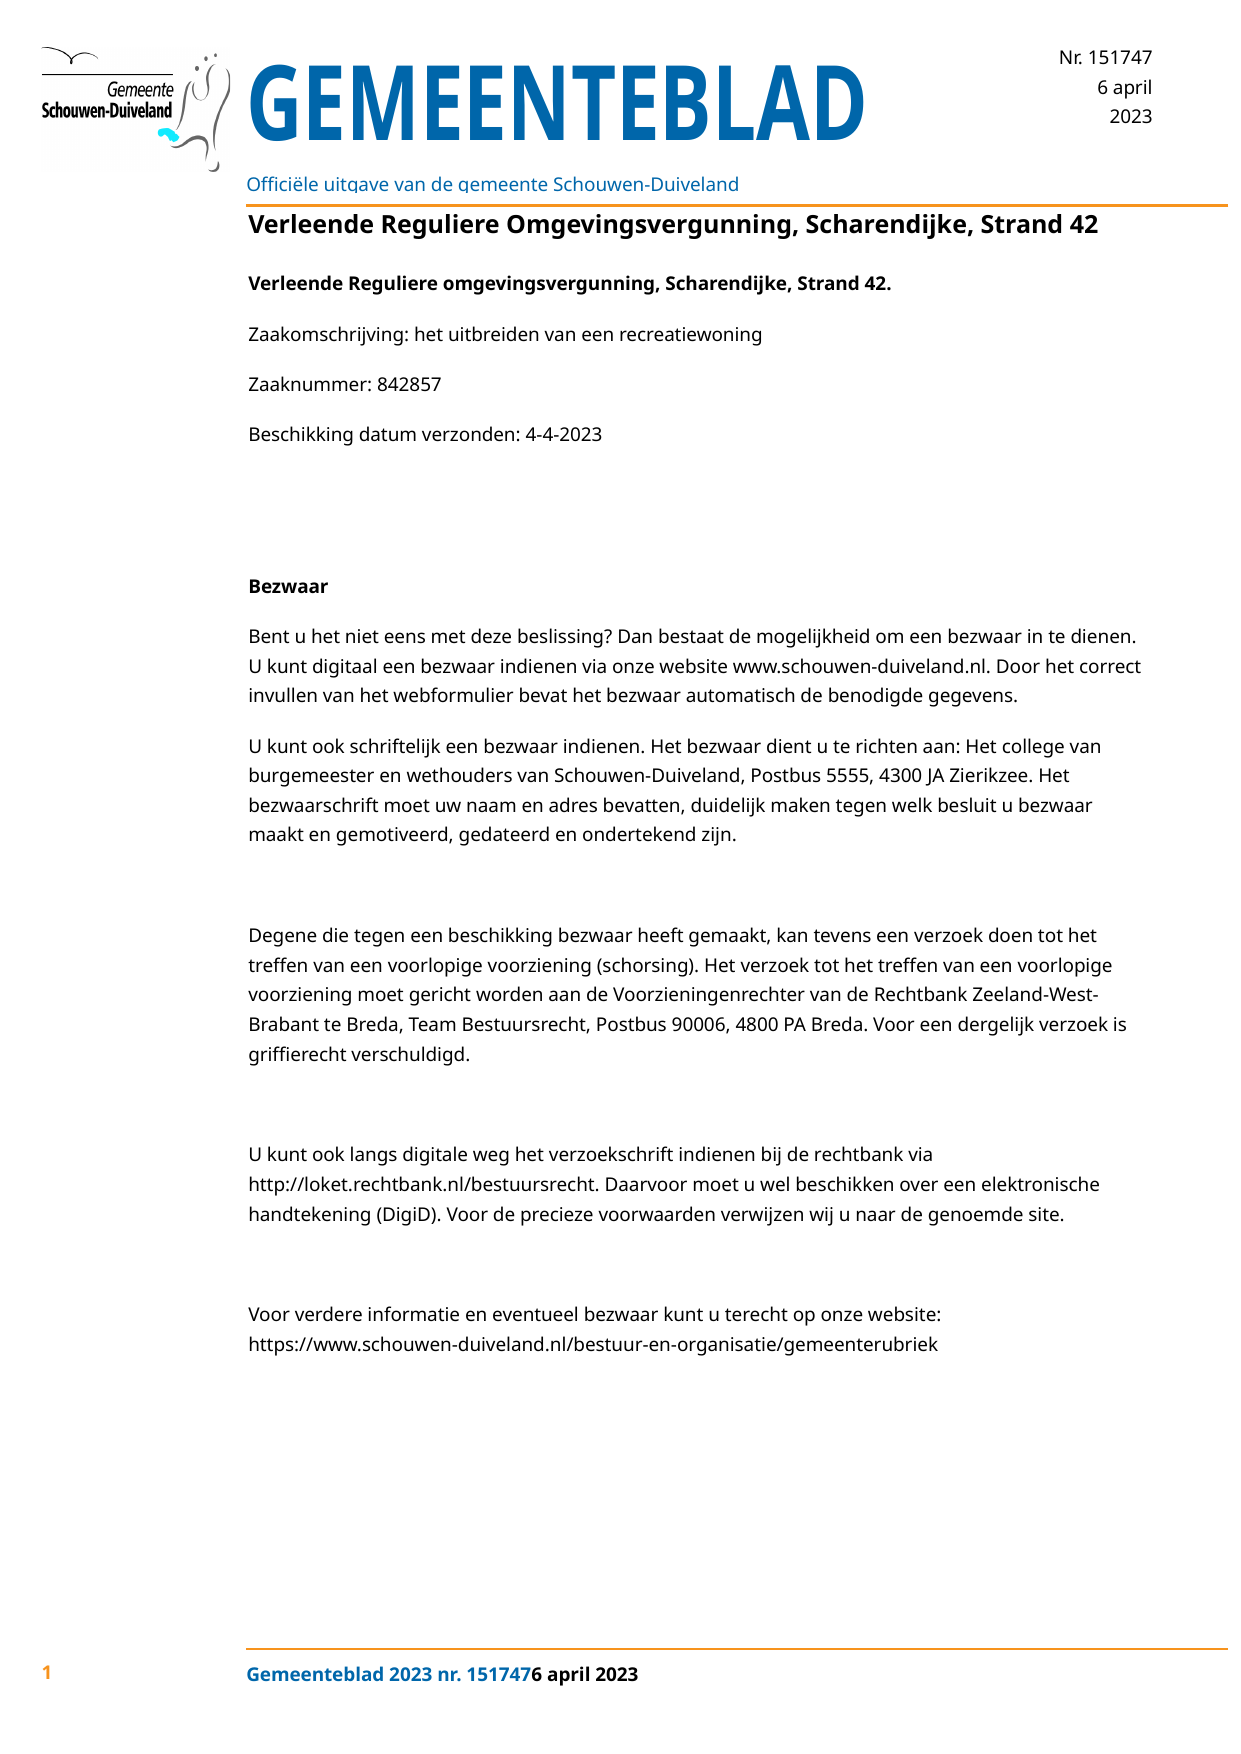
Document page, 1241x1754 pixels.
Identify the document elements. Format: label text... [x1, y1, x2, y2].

text Zaakomschrijving: het uitbreiden van een recreatiewoning [248, 321, 1152, 346]
text Voor verdere informatie en eventueel bezwaar kunt u terecht op onze website: https://www.schouwen-duiveland.nl/bestuur-en-organisatie/gemeenterubriek [248, 1302, 1152, 1357]
picture [41, 47, 231, 172]
text Verleende Reguliere Omgevingsvergunning, Scharendijke, Strand 42 [248, 207, 1152, 241]
text Degene die tegen een beschikking bezwaar heeft gemaakt, kan tevens een verzoek doen tot het treffen van een voorlopige voorziening (schorsing). Het verzoek tot het treffen van een voorlopige voorziening moet gericht worden aan de Voorzieningenrechter van de Rechtbank Zeeland-West-Brabant te Breda, Team Bestuursrecht, Postbus 90006, 4800 PA Breda. Voor een dergelijk verzoek is griffierecht verschuldigd. [248, 922, 1152, 1066]
text Bent u het niet eens met deze beslissing? Dan bestaat de mogelijkheid om een bezwaar in te dienen. U kunt digitaal een bezwaar indienen via onze website www.schouwen-duiveland.nl. Door het correct invullen van het webformulier bevat het bezwaar automatisch de benodigde gegevens. [248, 623, 1152, 708]
text Verleende Reguliere omgevingsvergunning, Scharendijke, Strand 42. [248, 270, 1152, 296]
text U kunt ook schriftelijk een bezwaar indienen. Het bezwaar dient u te richten aan: Het college van burgemeester en wethouders van Schouwen-Duiveland, Postbus 5555, 4300 JA Zierikzee. Het bezwaarschrift moet uw naam en adres bevatten, duidelijk maken tegen welk besluit u bezwaar maakt en gemotiveerd, gedateerd en ondertekend zijn. [248, 733, 1152, 847]
text Bezwaar [248, 573, 1152, 598]
text Beschikking datum verzonden: 4-4-2023 [248, 422, 1152, 447]
text Zaaknummer: 842857 [248, 371, 1152, 397]
text U kunt ook langs digitale weg het verzoekschrift indienen bij de rechtbank via http://loket.rechtbank.nl/bestuursrecht. Daarvoor moet u wel beschikken over een elektronische handtekening (DigiD). Voor de precieze voorwaarden verwijzen wij u naar de genoemde site. [248, 1142, 1152, 1226]
